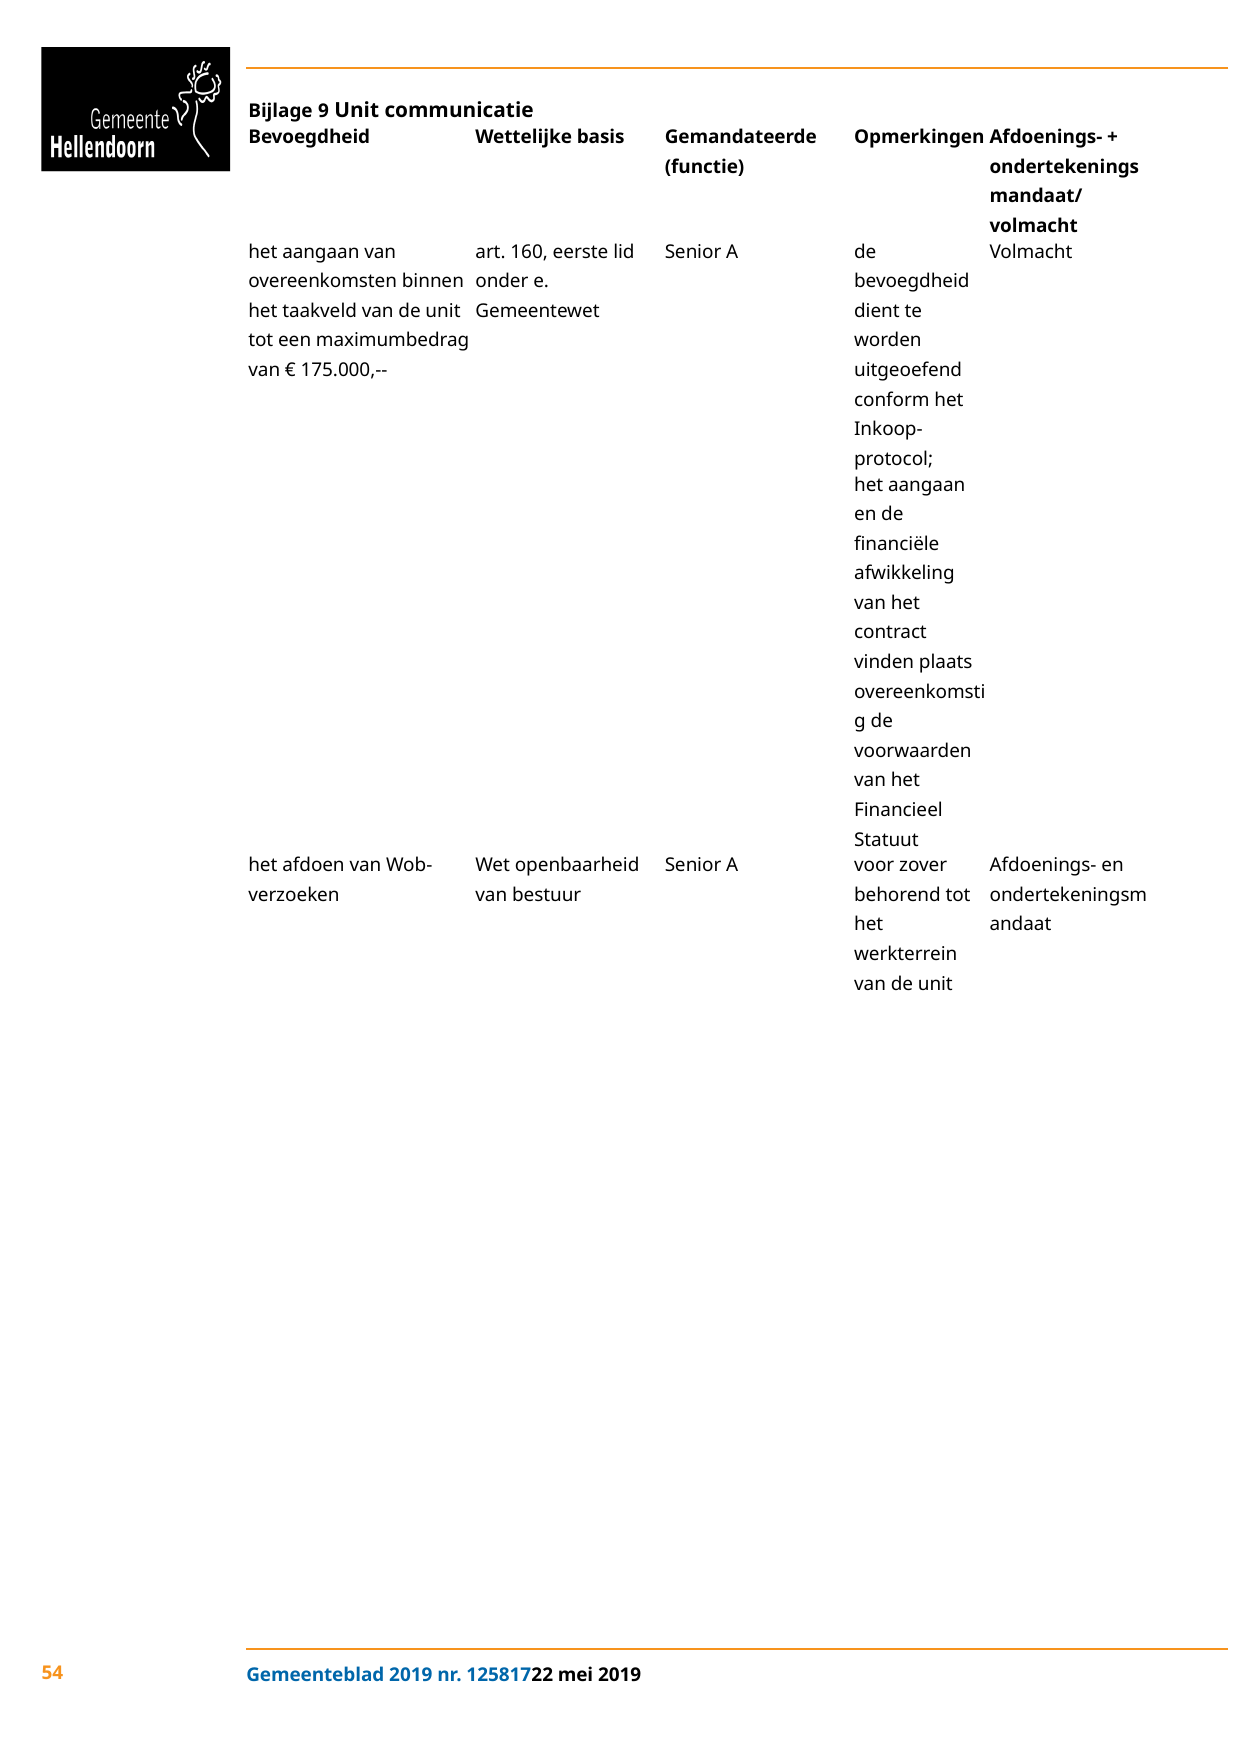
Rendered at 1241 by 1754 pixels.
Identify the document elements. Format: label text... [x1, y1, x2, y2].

table_cell Afdoenings- en ondertekeningsmandaat [989, 851, 1152, 996]
table_cell het afdoen van Wob-verzoeken [248, 851, 475, 996]
table_header Opmerkingen [854, 124, 989, 238]
table_cell art. 160, eerste lid onder e. Gemeentewet [475, 238, 664, 851]
table_cell Senior A [665, 851, 854, 996]
table_header Wettelijke basis [475, 124, 664, 238]
table_cell het aangaan van overeenkomsten binnen het taakveld van de unit tot een maximumbedrag van € 175.000,-- [248, 238, 475, 851]
table_cell voor zover behorend tot het werkterrein van de unit [854, 851, 989, 996]
table_cell Wet openbaarheid van bestuur [475, 851, 664, 996]
table_header Afdoenings- + ondertekeningsmandaat/ volmacht [989, 124, 1152, 238]
table_cell Volmacht [989, 238, 1152, 851]
table_cell Senior A [665, 238, 854, 851]
picture [41, 47, 231, 172]
table_cell de bevoegdheid dient te worden uitgeoefend conform het Inkoop-protocol; [854, 238, 989, 471]
table_cell het aangaan en de financiële afwikkeling van het contract vinden plaats overeenkomstig de voorwaarden van het Financieel Statuut [854, 471, 989, 851]
table_header Gemandateerde (functie) [665, 124, 854, 238]
table_header Bevoegdheid [248, 124, 475, 238]
text Bijlage 9 Unit communicatie [248, 95, 1152, 123]
